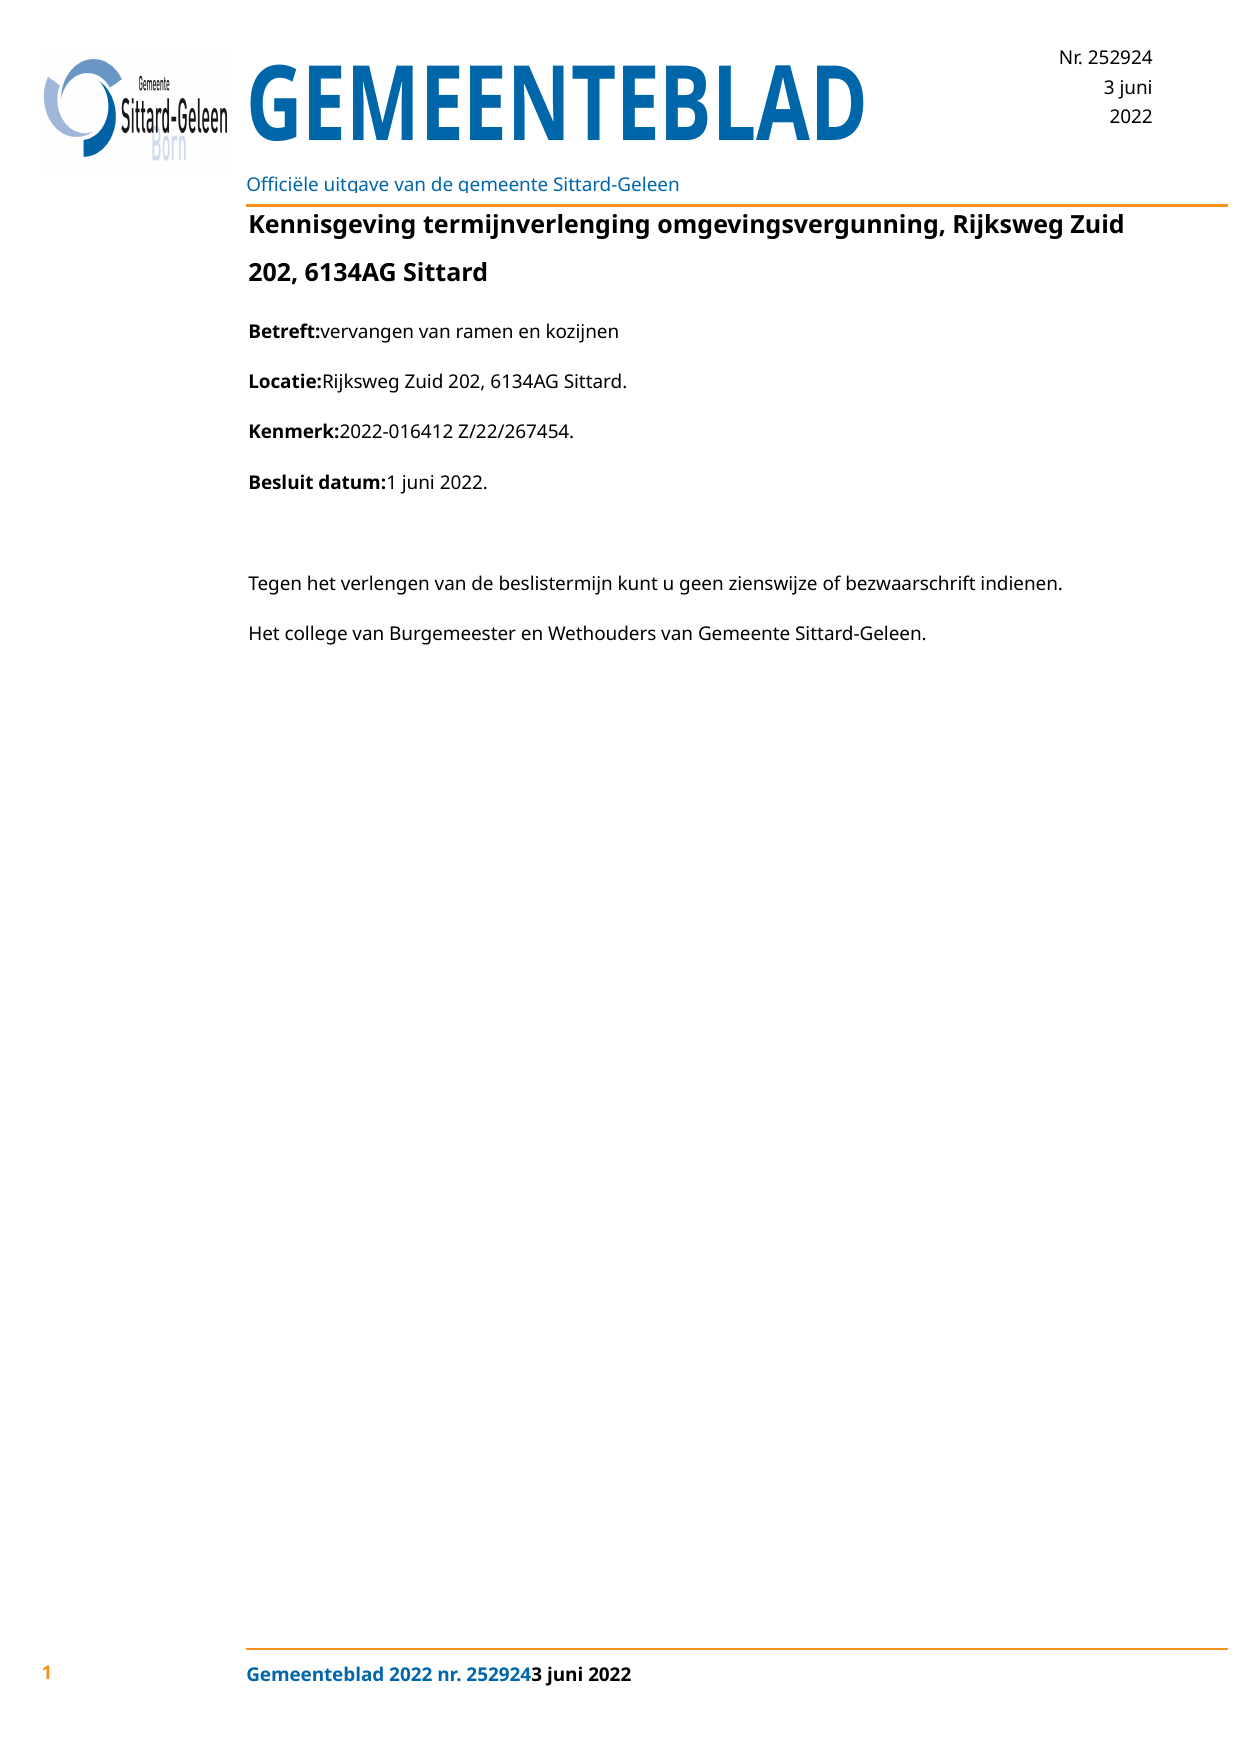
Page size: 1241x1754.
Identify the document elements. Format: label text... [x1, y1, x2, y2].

text Besluit datum:1 juni 2022. [248, 469, 1152, 495]
text Tegen het verlengen van de beslistermijn kunt u geen zienswijze of bezwaarschrift indienen. [248, 570, 1152, 596]
text Het college van Burgemeester en Wethouders van Gemeente Sittard-Geleen. [248, 620, 1152, 646]
text Betreft:vervangen van ramen en kozijnen [248, 318, 1152, 344]
text Kennisgeving termijnverlenging omgevingsvergunning, Rijksweg Zuid 202, 6134AG Sittard [248, 207, 1152, 288]
picture [41, 47, 231, 172]
text Kenmerk:2022-016412 Z/22/267454. [248, 419, 1152, 444]
text Locatie:Rijksweg Zuid 202, 6134AG Sittard. [248, 368, 1152, 394]
